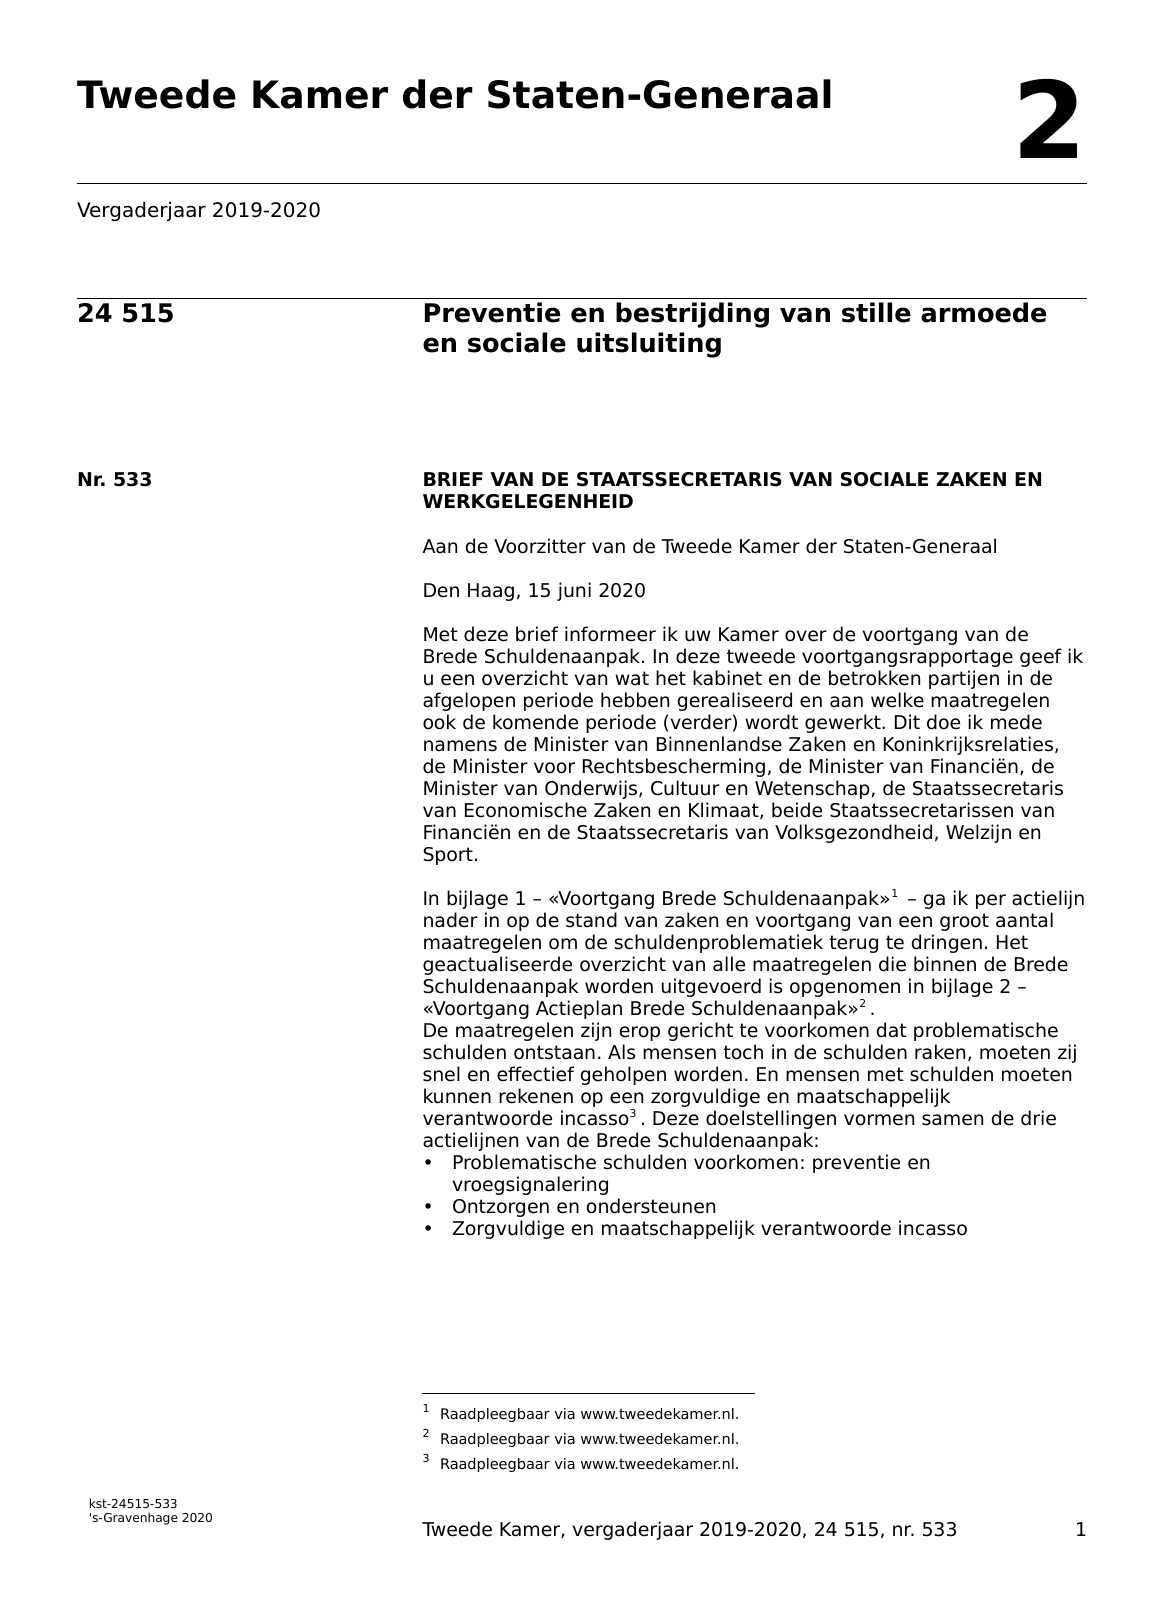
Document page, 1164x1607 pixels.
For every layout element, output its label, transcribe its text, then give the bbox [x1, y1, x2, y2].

text 's-Gravenhage 2020 [88, 1511, 323, 1525]
subtitle Nr. 533 BRIEF VAN DE STAATSSECRETARIS VAN SOCIALE ZAKEN EN WERKGELEGENHEID [77, 469, 1087, 513]
text • Ontzorgen en ondersteunen [422, 1196, 1087, 1217]
text Raadpleegbaar via www.tweedekamer.nl. [422, 1402, 1087, 1424]
text Met deze brief informeer ik uw Kamer over de voortgang van de Brede Schuldenaanpak. In deze tweede voortgangsrapportage geef ik u een overzicht van wat het kabinet en de betrokken partijen in de afgelopen periode hebben gerealiseerd en aan welke maatregelen ook de komende periode (verder) wordt gewerkt. Dit doe ik mede namens de Minister van Binnenlandse Zaken en Koninkrijksrelaties, de Minister voor Rechtsbescherming, de Minister van Financiën, de Minister van Onderwijs, Cultuur en Wetenschap, de Staatssecretaris van Economische Zaken en Klimaat, beide Staatssecretarissen van Financiën en de Staatssecretaris van Volksgezondheid, Welzijn en Sport. [422, 624, 1087, 866]
text In bijlage 1 – «Voortgang Brede Schuldenaanpak» – ga ik per actielijn nader in op de stand van zaken en voortgang van een groot aantal maatregelen om de schuldenproblematiek terug te dringen. Het geactualiseerde overzicht van alle maatregelen die binnen de Brede Schuldenaanpak worden uitgevoerd is opgenomen in bijlage 2 – «Voortgang Actieplan Brede Schuldenaanpak». [422, 888, 1087, 1020]
text De maatregelen zijn erop gericht te voorkomen dat problematische schulden ontstaan. Als mensen toch in de schulden raken, moeten zij snel en effectief geholpen worden. En mensen met schulden moeten kunnen rekenen op een zorgvuldige en maatschappelijk verantwoorde incasso. Deze doelstellingen vormen samen de drie actielijnen van de Brede Schuldenaanpak: [422, 1020, 1087, 1152]
text • Zorgvuldige en maatschappelijk verantwoorde incasso [422, 1217, 1087, 1239]
text Aan de Voorzitter van de Tweede Kamer der Staten-Generaal [422, 536, 1087, 557]
text Den Haag, 15 juni 2020 [422, 580, 1087, 602]
text • Problematische schulden voorkomen: preventie en vroegsignalering [422, 1152, 1087, 1196]
subtitle 24 515 Preventie en bestrijding van stille armoede en sociale uitsluiting [77, 299, 1087, 358]
text Raadpleegbaar via www.tweedekamer.nl. [422, 1452, 1087, 1474]
table_header Tweede Kamer der Staten-Generaal [77, 59, 886, 183]
text Raadpleegbaar via www.tweedekamer.nl. [422, 1427, 1087, 1449]
table_header 2 [886, 59, 1087, 183]
table_cell Vergaderjaar 2019-2020 [77, 184, 1087, 298]
text kst-24515-533 [88, 1497, 323, 1511]
